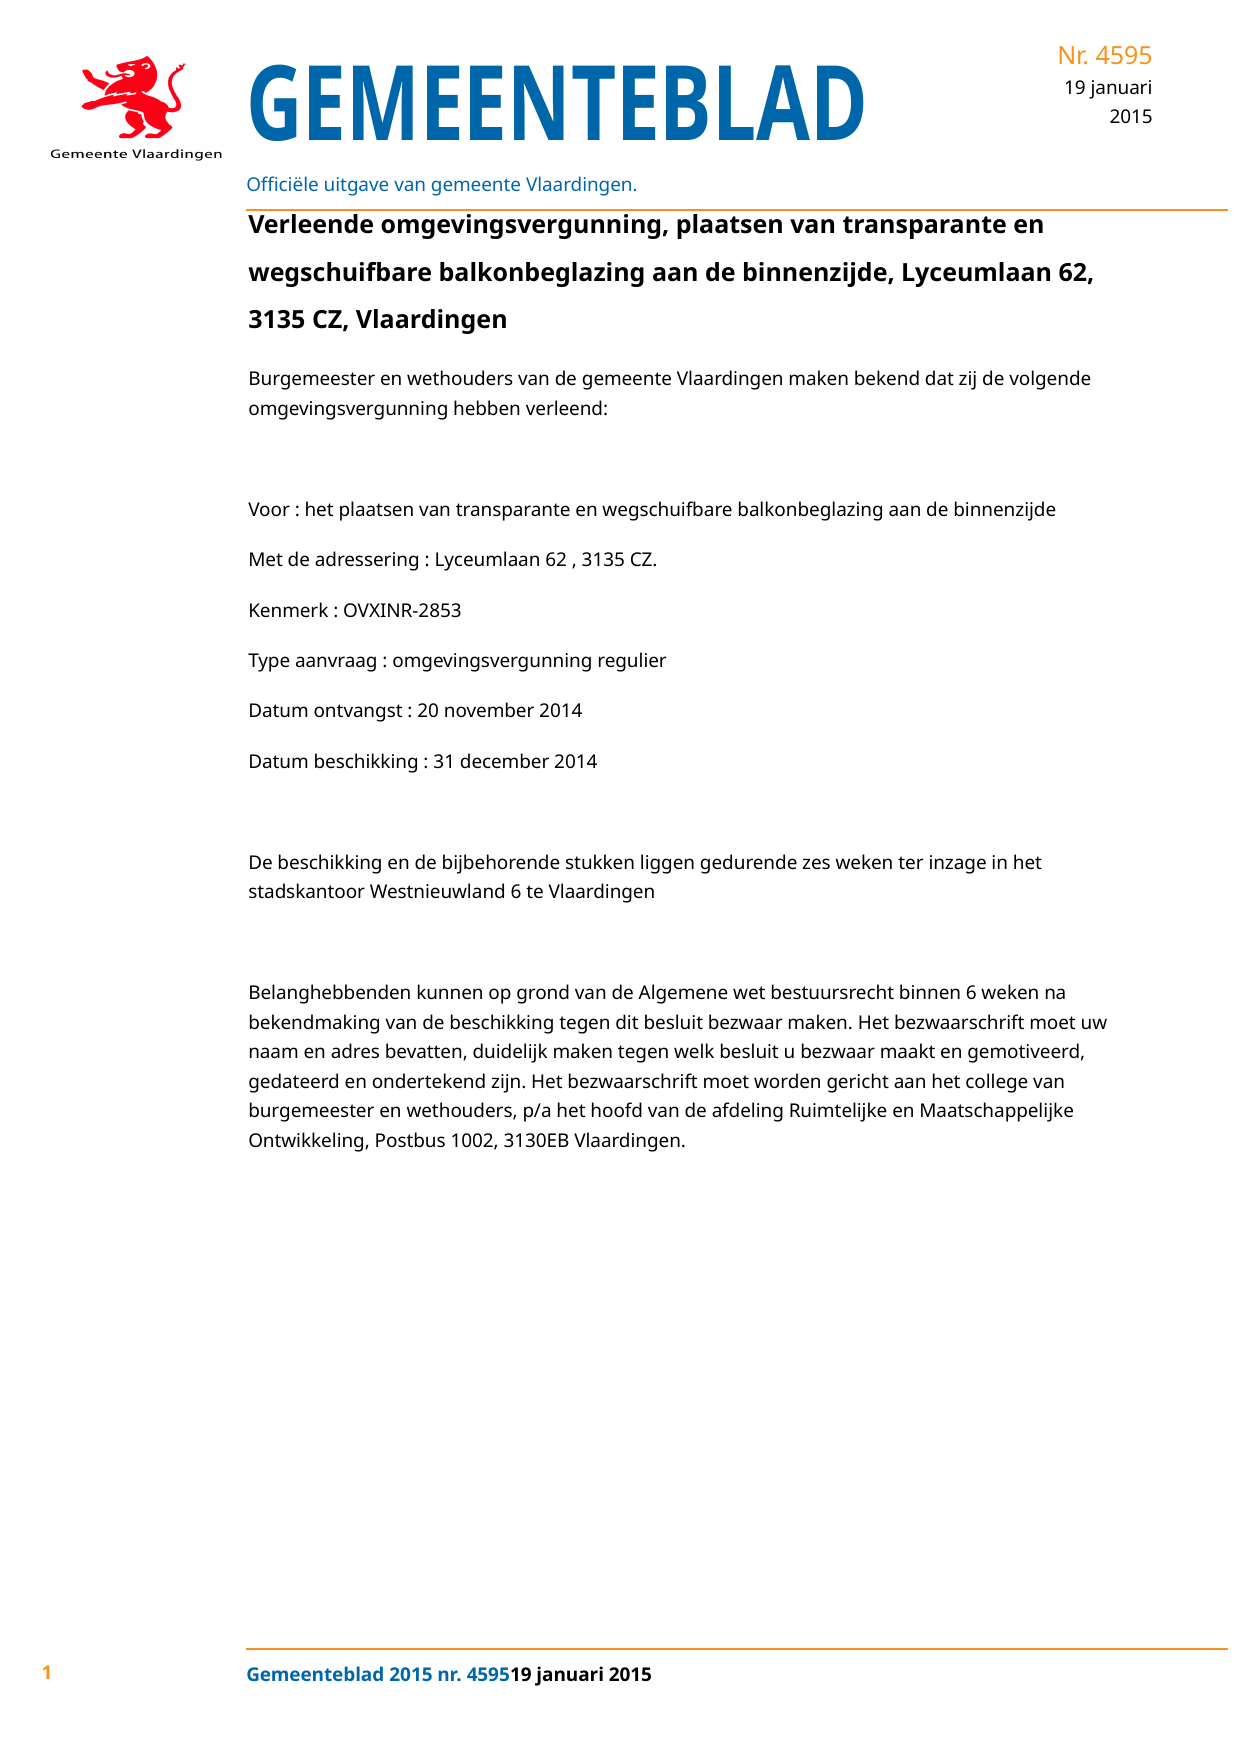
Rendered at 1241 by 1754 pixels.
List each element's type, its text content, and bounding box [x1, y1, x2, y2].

text Type aanvraag : omgevingsvergunning regulier [248, 647, 1152, 673]
text De beschikking en de bijbehorende stukken liggen gedurende zes weken ter inzage in het stadskantoor Westnieuwland 6 te Vlaardingen [248, 849, 1152, 904]
text Datum ontvangst : 20 november 2014 [248, 698, 1152, 723]
text Met de adressering : Lyceumlaan 62 , 3135 CZ. [248, 546, 1152, 572]
text Voor : het plaatsen van transparante en wegschuifbare balkonbeglazing aan de binnenzijde [248, 496, 1152, 522]
text Datum beschikking : 31 december 2014 [248, 748, 1152, 774]
text Verleende omgevingsvergunning, plaatsen van transparante en wegschuifbare balkonbeglazing aan de binnenzijde, Lyceumlaan 62, 3135 CZ, Vlaardingen [248, 211, 1152, 336]
text Kenmerk : OVXINR-2853 [248, 597, 1152, 622]
picture [41, 47, 231, 172]
text Belanghebbenden kunnen op grond van de Algemene wet bestuursrecht binnen 6 weken na bekendmaking van de beschikking tegen dit besluit bezwaar maken. Het bezwaarschrift moet uw naam en adres bevatten, duidelijk maken tegen welk besluit u bezwaar maakt en gemotiveerd, gedateerd en ondertekend zijn. Het bezwaarschrift moet worden gericht aan het college van burgemeester en wethouders, p/a het hoofd van de afdeling Ruimtelijke en Maatschappelijke Ontwikkeling, Postbus 1002, 3130EB Vlaardingen. [248, 979, 1152, 1153]
text Burgemeester en wethouders van de gemeente Vlaardingen maken bekend dat zij de volgende omgevingsvergunning hebben verleend: [248, 366, 1152, 421]
